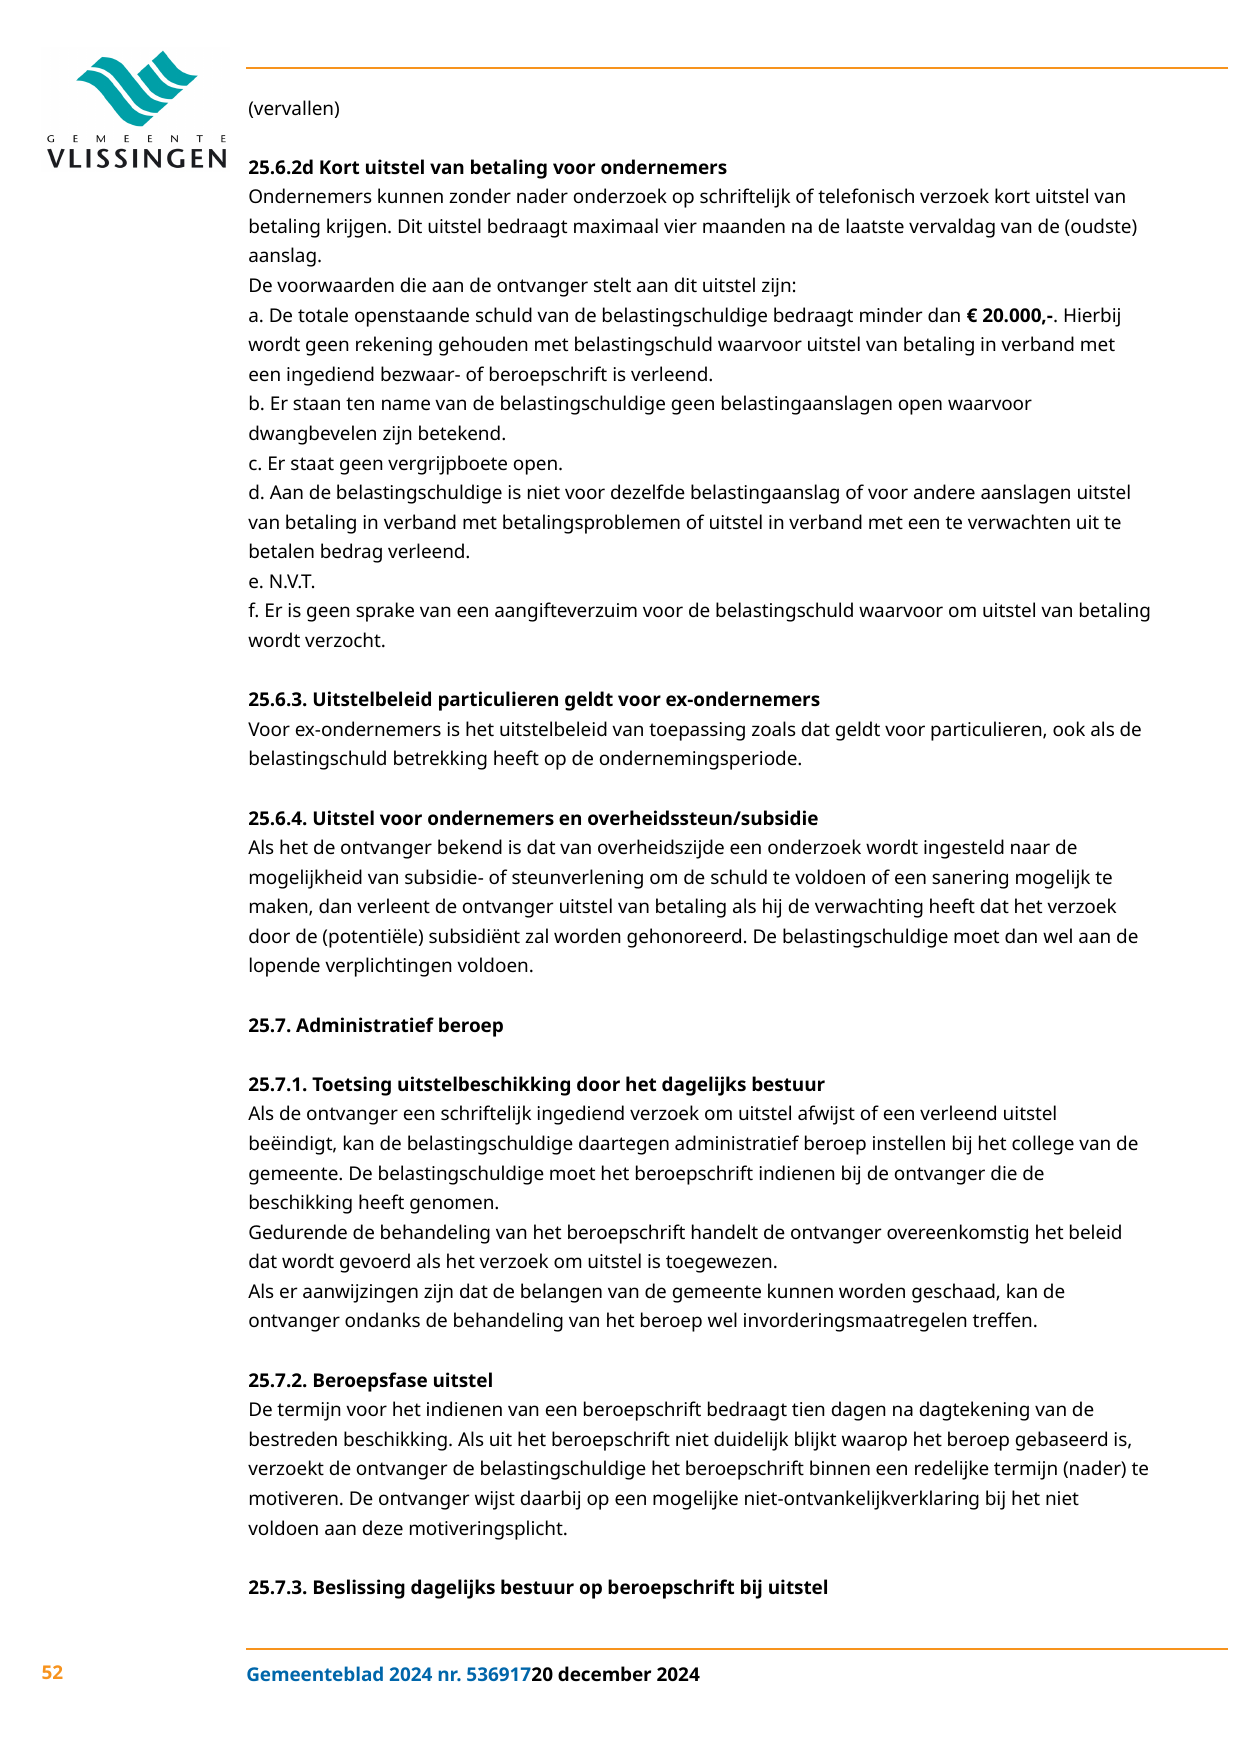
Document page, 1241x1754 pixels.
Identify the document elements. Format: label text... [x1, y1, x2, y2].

text a. De totale openstaande schuld van de belastingschuldige bedraagt minder dan € 20.000,-. Hierbij wordt geen rekening gehouden met belastingschuld waarvoor uitstel van betaling in verband met een ingediend bezwaar- of beroepschrift is verleend. [248, 302, 1152, 387]
text b. Er staan ten name van de belastingschuldige geen belastingaanslagen open waarvoor dwangbevelen zijn betekend. [248, 391, 1152, 446]
text Als het de ontvanger bekend is dat van overheidszijde een onderzoek wordt ingesteld naar de mogelijkheid van subsidie- of steunverlening om de schuld te voldoen of een sanering mogelijk te maken, dan verleent de ontvanger uitstel van betaling als hij de verwachting heeft dat het verzoek door de (potentiële) subsidiënt zal worden gehonoreerd. De belastingschuldige moet dan wel aan de lopende verplichtingen voldoen. [248, 834, 1152, 978]
text Gedurende de behandeling van het beroepschrift handelt de ontvanger overeenkomstig het beleid dat wordt gevoerd als het verzoek om uitstel is toegewezen. [248, 1219, 1152, 1274]
text 25.7.3. Beslissing dagelijks bestuur op beroepschrift bij uitstel [248, 1574, 1152, 1600]
text 25.6.3. Uitstelbeleid particulieren geldt voor ex-ondernemers [248, 686, 1152, 712]
text Als er aanwijzingen zijn dat de belangen van de gemeente kunnen worden geschaad, kan de ontvanger ondanks de behandeling van het beroep wel invorderingsmaatregelen treffen. [248, 1278, 1152, 1333]
text (vervallen) [248, 95, 1152, 121]
text 25.6.4. Uitstel voor ondernemers en overheidssteun/subsidie [248, 805, 1152, 831]
text Ondernemers kunnen zonder nader onderzoek op schriftelijk of telefonisch verzoek kort uitstel van betaling krijgen. Dit uitstel bedraagt maximaal vier maanden na de laatste vervaldag van de (oudste) aanslag. [248, 183, 1152, 268]
text 25.7.1. Toetsing uitstelbeschikking door het dagelijks bestuur [248, 1071, 1152, 1097]
text f. Er is geen sprake van een aangifteverzuim voor de belastingschuld waarvoor om uitstel van betaling wordt verzocht. [248, 598, 1152, 653]
text e. N.V.T. [248, 568, 1152, 594]
text 25.7.2. Beroepsfase uitstel [248, 1367, 1152, 1393]
text 25.6.2d Kort uitstel van betaling voor ondernemers [248, 154, 1152, 180]
text d. Aan de belastingschuldige is niet voor dezelfde belastingaanslag of voor andere aanslagen uitstel van betaling in verband met betalingsproblemen of uitstel in verband met een te verwachten uit te betalen bedrag verleend. [248, 479, 1152, 564]
picture [41, 47, 231, 172]
text De voorwaarden die aan de ontvanger stelt aan dit uitstel zijn: [248, 272, 1152, 298]
text Voor ex-ondernemers is het uitstelbeleid van toepassing zoals dat geldt voor particulieren, ook als de belastingschuld betrekking heeft op de ondernemingsperiode. [248, 716, 1152, 771]
text c. Er staat geen vergrijpboete open. [248, 450, 1152, 476]
text 25.7. Administratief beroep [248, 1012, 1152, 1038]
text Als de ontvanger een schriftelijk ingediend verzoek om uitstel afwijst of een verleend uitstel beëindigt, kan de belastingschuldige daartegen administratief beroep instellen bij het college van de gemeente. De belastingschuldige moet het beroepschrift indienen bij de ontvanger die de beschikking heeft genomen. [248, 1101, 1152, 1215]
text De termijn voor het indienen van een beroepschrift bedraagt tien dagen na dagtekening van de bestreden beschikking. Als uit het beroepschrift niet duidelijk blijkt waarop het beroep gebaseerd is, verzoekt de ontvanger de belastingschuldige het beroepschrift binnen een redelijke termijn (nader) te motiveren. De ontvanger wijst daarbij op een mogelijke niet-ontvankelijkverklaring bij het niet voldoen aan deze motiveringsplicht. [248, 1396, 1152, 1541]
